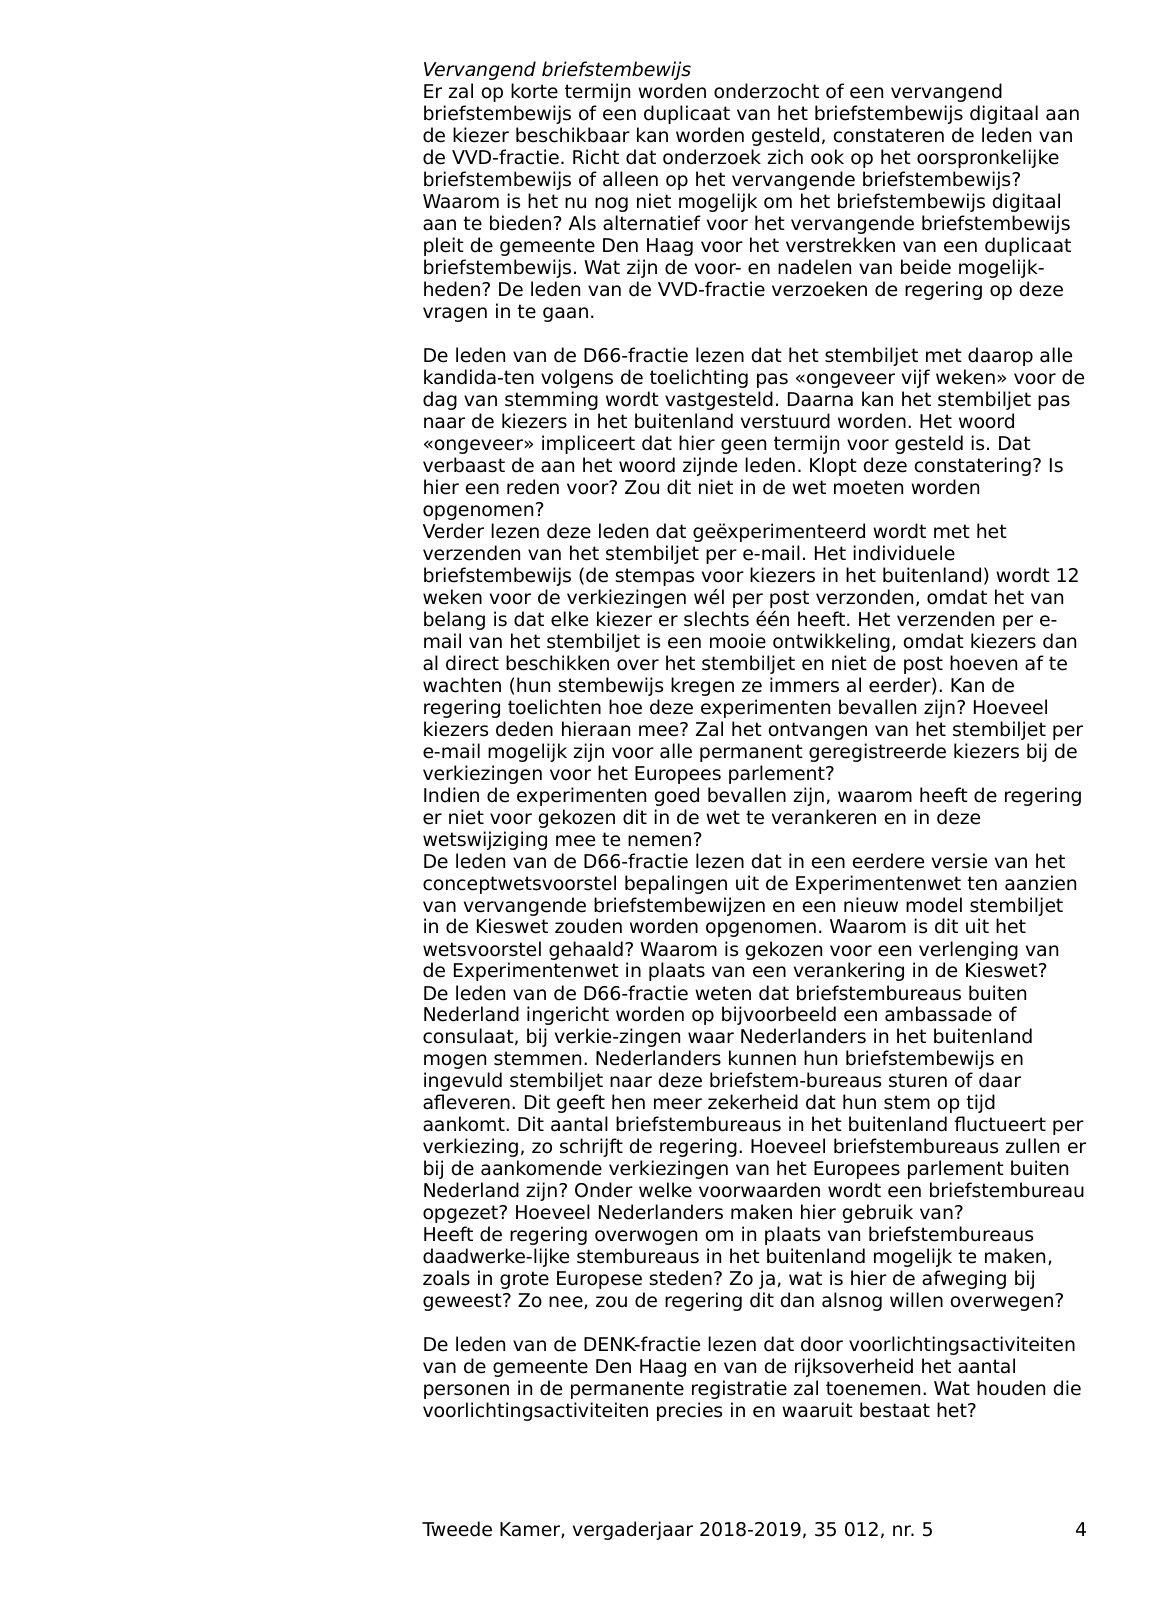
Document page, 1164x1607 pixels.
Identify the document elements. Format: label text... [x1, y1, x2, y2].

subtitle Vervangend briefstembewijs [422, 59, 1087, 81]
text De leden van de D66-fractie lezen dat het stembiljet met daarop alle kandida-ten volgens de toelichting pas «ongeveer vijf weken» voor de dag van stemming wordt vastgesteld. Daarna kan het stembiljet pas naar de kiezers in het buitenland verstuurd worden. Het woord «ongeveer» impliceert dat hier geen termijn voor gesteld is. Dat verbaast de aan het woord zijnde leden. Klopt deze constatering? Is hier een reden voor? Zou dit niet in de wet moeten worden opgenomen? [422, 345, 1087, 521]
text De leden van de D66-fractie lezen dat in een eerdere versie van het conceptwetsvoorstel bepalingen uit de Experimentenwet ten aanzien van vervangende briefstembewijzen en een nieuw model stembiljet in de Kieswet zouden worden opgenomen. Waarom is dit uit het wetsvoorstel gehaald? Waarom is gekozen voor een verlenging van de Experimentenwet in plaats van een verankering in de Kieswet? [422, 851, 1087, 982]
text Verder lezen deze leden dat geëxperimenteerd wordt met het verzenden van het stembiljet per e-mail. Het individuele briefstembewijs (de stempas voor kiezers in het buitenland) wordt 12 weken voor de verkiezingen wél per post verzonden, omdat het van belang is dat elke kiezer er slechts één heeft. Het verzenden per e-mail van het stembiljet is een mooie ontwikkeling, omdat kiezers dan al direct beschikken over het stembiljet en niet de post hoeven af te wachten (hun stembewijs kregen ze immers al eerder). Kan de regering toelichten hoe deze experimenten bevallen zijn? Hoeveel kiezers deden hieraan mee? Zal het ontvangen van het stembiljet per e-mail mogelijk zijn voor alle permanent geregistreerde kiezers bij de verkiezingen voor het Europees parlement? [422, 521, 1087, 784]
text De leden van de DENK-fractie lezen dat door voorlichtingsactiviteiten van de gemeente Den Haag en van de rijksoverheid het aantal personen in de permanente registratie zal toenemen. Wat houden die voorlichtingsactiviteiten precies in en waaruit bestaat het? [422, 1334, 1087, 1422]
text Indien de experimenten goed bevallen zijn, waarom heeft de regering er niet voor gekozen dit in de wet te verankeren en in deze wetswijziging mee te nemen? [422, 784, 1087, 851]
text De leden van de D66-fractie weten dat briefstembureaus buiten Nederland ingericht worden op bijvoorbeeld een ambassade of consulaat, bij verkie-zingen waar Nederlanders in het buitenland mogen stemmen. Nederlanders kunnen hun briefstembewijs en ingevuld stembiljet naar deze briefstem-bureaus sturen of daar afleveren. Dit geeft hen meer zekerheid dat hun stem op tijd aankomt. Dit aantal briefstembureaus in het buitenland fluctueert per verkiezing, zo schrijft de regering. Hoeveel briefstembureaus zullen er bij de aankomende verkiezingen van het Europees parlement buiten Nederland zijn? Onder welke voorwaarden wordt een briefstembureau opgezet? Hoeveel Nederlanders maken hier gebruik van? [422, 982, 1087, 1224]
text Heeft de regering overwogen om in plaats van briefstembureaus daadwerke-lijke stembureaus in het buitenland mogelijk te maken, zoals in grote Europese steden? Zo ja, wat is hier de afweging bij geweest? Zo nee, zou de regering dit dan alsnog willen overwegen? [422, 1224, 1087, 1312]
text Er zal op korte termijn worden onderzocht of een vervangend briefstembewijs of een duplicaat van het briefstembewijs digitaal aan de kiezer beschikbaar kan worden gesteld, constateren de leden van de VVD-fractie. Richt dat onderzoek zich ook op het oorspronkelijke briefstembewijs of alleen op het vervangende briefstembewijs? Waarom is het nu nog niet mogelijk om het briefstembewijs digitaal aan te bieden? Als alternatief voor het vervangende briefstembewijs pleit de gemeente Den Haag voor het verstrekken van een duplicaat briefstembewijs. Wat zijn de voor- en nadelen van beide mogelijk-heden? De leden van de VVD-fractie verzoeken de regering op deze vragen in te gaan. [422, 81, 1087, 323]
